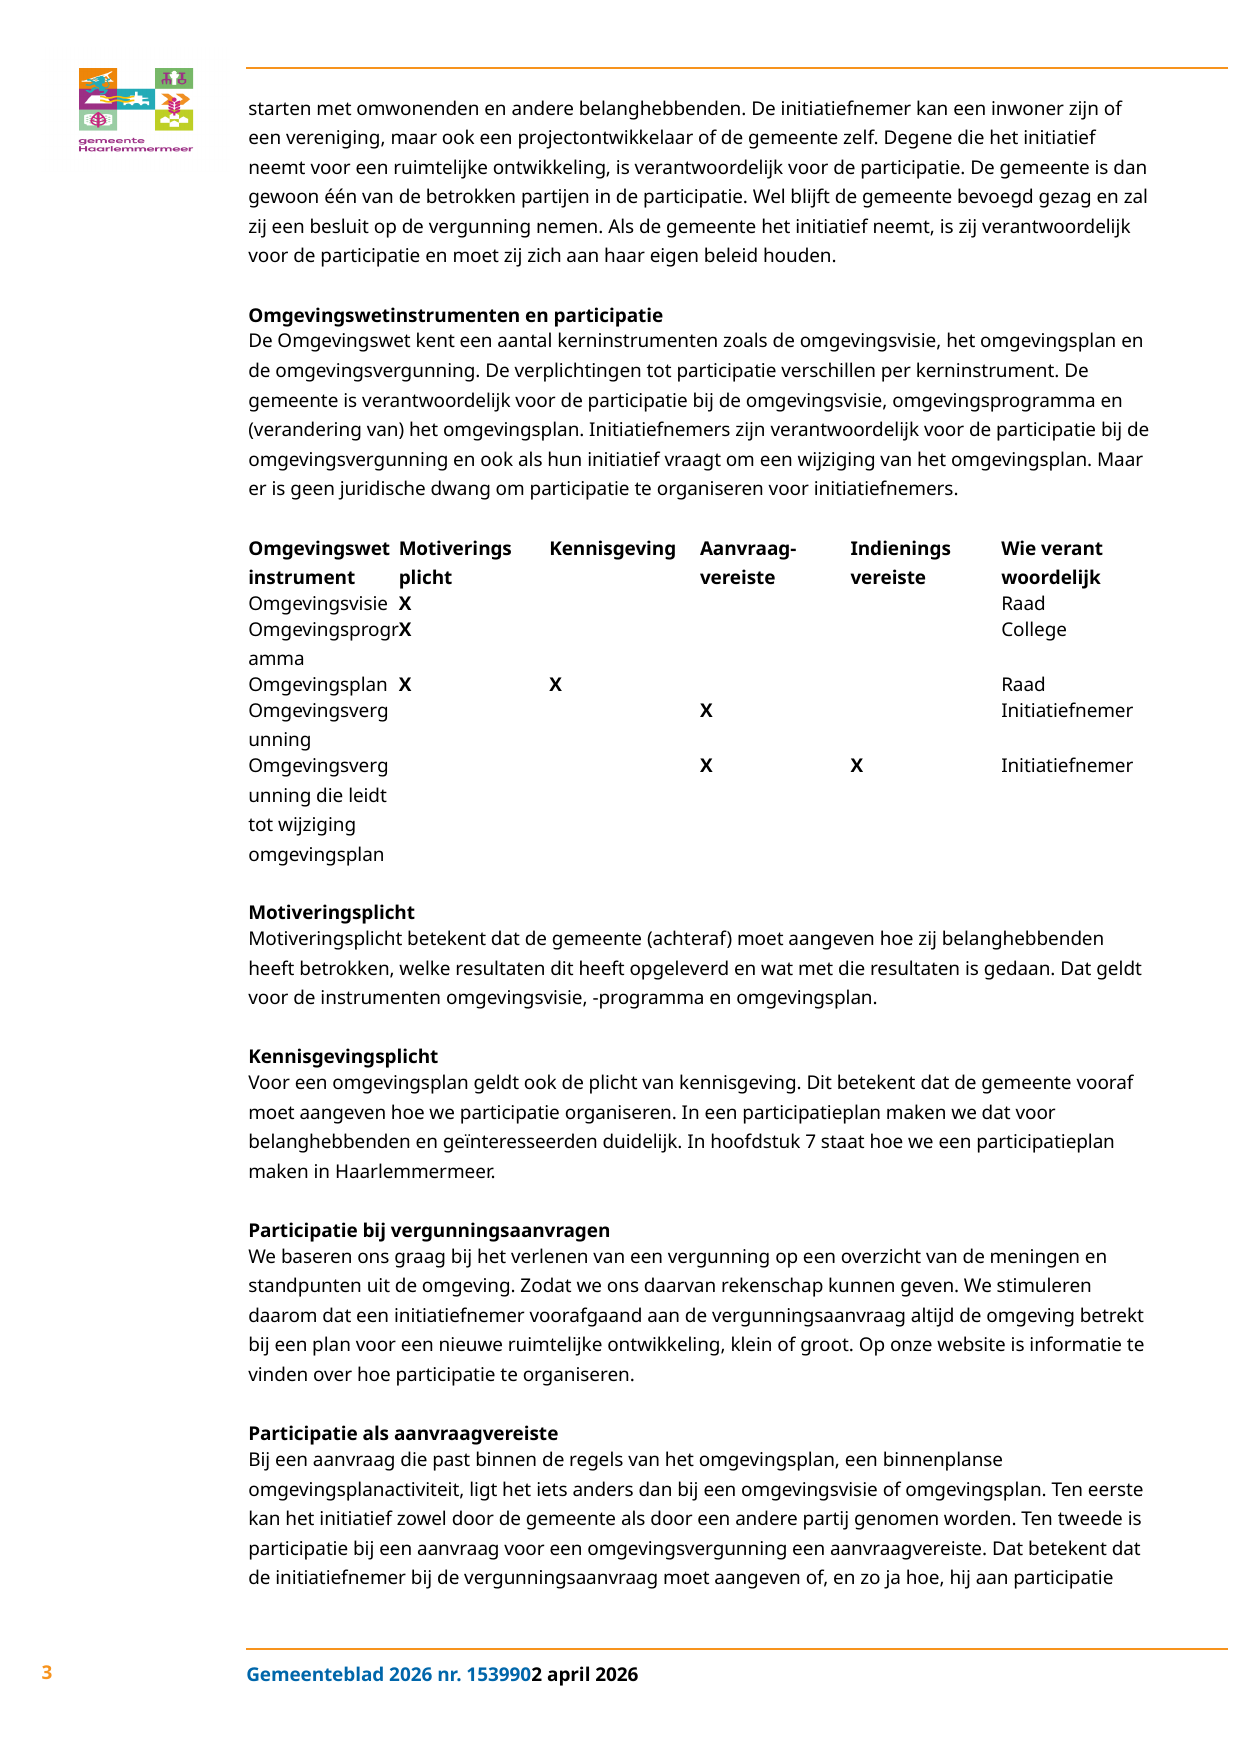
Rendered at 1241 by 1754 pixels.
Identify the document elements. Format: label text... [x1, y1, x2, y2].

text Voor een omgevingsplan geldt ook de plicht van kennisgeving. Dit betekent dat de gemeente vooraf moet aangeven hoe we participatie organiseren. In een participatieplan maken we dat voor belanghebbenden en geïnteresseerden duidelijk. In hoofdstuk 7 staat hoe we een participatieplan maken in Haarlemmermeer. [248, 1069, 1152, 1184]
table_cell Omgevingsplan [248, 671, 398, 697]
text We baseren ons graag bij het verlenen van een vergunning op een overzicht van de meningen en standpunten uit de omgeving. Zodat we ons daarvan rekenschap kunnen geven. We stimuleren daarom dat een initiatiefnemer voorafgaand aan de vergunningsaanvraag altijd de omgeving betrekt bij een plan voor een nieuwe ruimtelijke ontwikkeling, klein of groot. Op onze website is informatie te vinden over hoe participatie te organiseren. [248, 1243, 1152, 1387]
table_cell Raad [1001, 671, 1152, 697]
table_cell X [399, 616, 549, 671]
table_cell Omgevingsprogramma ​ [248, 616, 398, 671]
picture [41, 47, 231, 172]
table_cell X [549, 671, 700, 697]
table_cell X [700, 752, 850, 867]
table_header Motiverings plicht [399, 535, 549, 590]
text Participatie als aanvraagvereiste [248, 1420, 1152, 1446]
table_cell Omgevingsvisie [248, 590, 398, 616]
text De Omgevingswet kent een aantal kerninstrumenten zoals de omgevingsvisie, het omgevingsplan en de omgevingsvergunning. De verplichtingen tot participatie verschillen per kerninstrument. De gemeente is verantwoordelijk voor de participatie bij de omgevingsvisie, omgevingsprogramma en (verandering van) het omgevingsplan. Initiatiefnemers zijn verantwoordelijk voor de participatie bij de omgevingsvergunning en ook als hun initiatief vraagt om een wijziging van het omgevingsplan. Maar er is geen juridische dwang om participatie te organiseren voor initiatiefnemers. [248, 328, 1152, 501]
table_header Indienings vereiste [850, 535, 1001, 590]
table_cell [399, 752, 549, 867]
table_cell [850, 616, 1001, 671]
table_cell Omgevingsvergunning [248, 697, 398, 752]
table_cell X [399, 671, 549, 697]
text starten met omwonenden en andere belanghebbenden. De initiatiefnemer kan een inwoner zijn of een vereniging, maar ook een projectontwikkelaar of de gemeente zelf. Degene die het initiatief neemt voor een ruimtelijke ontwikkeling, is verantwoordelijk voor de participatie. De gemeente is dan gewoon één van de betrokken partijen in de participatie. Wel blijft de gemeente bevoegd gezag en zal zij een besluit op de vergunning nemen. Als de gemeente het initiatief neemt, is zij verantwoordelijk voor de participatie en moet zij zich aan haar eigen beleid houden. [248, 95, 1152, 268]
table_cell X [399, 590, 549, 616]
text Omgevingswetinstrumenten en participatie [248, 302, 1152, 328]
text Motiveringsplicht [248, 899, 1152, 925]
table_header Wie verant woordelijk [1001, 535, 1152, 590]
table_cell [549, 752, 700, 867]
text Bij een aanvraag die past binnen de regels van het omgevingsplan, een binnenplanse omgevingsplanactiviteit, ligt het iets anders dan bij een omgevingsvisie of omgevingsplan. Ten eerste kan het initiatief zowel door de gemeente als door een andere partij genomen worden. Ten tweede is participatie bij een aanvraag voor een omgevingsvergunning een aanvraagvereiste. Dat betekent dat de initiatiefnemer bij de vergunningsaanvraag moet aangeven of, en zo ja hoe, hij aan participatie [248, 1446, 1152, 1590]
table_cell [700, 590, 850, 616]
table_header Kennisgeving [549, 535, 700, 590]
text Motiveringsplicht betekent dat de gemeente (achteraf) moet aangeven hoe zij belanghebbenden heeft betrokken, welke resultaten dit heeft opgeleverd en wat met die resultaten is gedaan. Dat geldt voor de instrumenten omgevingsvisie, -programma en omgevingsplan. [248, 925, 1152, 1010]
table_cell [850, 671, 1001, 697]
table_cell College [1001, 616, 1152, 671]
table_cell [850, 590, 1001, 616]
table_cell Raad [1001, 590, 1152, 616]
table_cell Initiatiefnemer [1001, 752, 1152, 867]
table_header Aanvraag- vereiste [700, 535, 850, 590]
table_cell [549, 590, 700, 616]
table_header Omgevingswet instrument [248, 535, 398, 590]
table_cell [549, 697, 700, 752]
table_cell X [700, 697, 850, 752]
table_cell Initiatiefnemer [1001, 697, 1152, 752]
table_cell [399, 697, 549, 752]
table_cell Omgevingsvergunning die leidt tot wijziging omgevingsplan [248, 752, 398, 867]
table_cell [850, 697, 1001, 752]
text Kennisgevingsplicht [248, 1043, 1152, 1069]
table_cell [549, 616, 700, 671]
table_cell [700, 671, 850, 697]
table_cell [700, 616, 850, 671]
table_cell X [850, 752, 1001, 867]
text Participatie bij vergunningsaanvragen [248, 1217, 1152, 1243]
